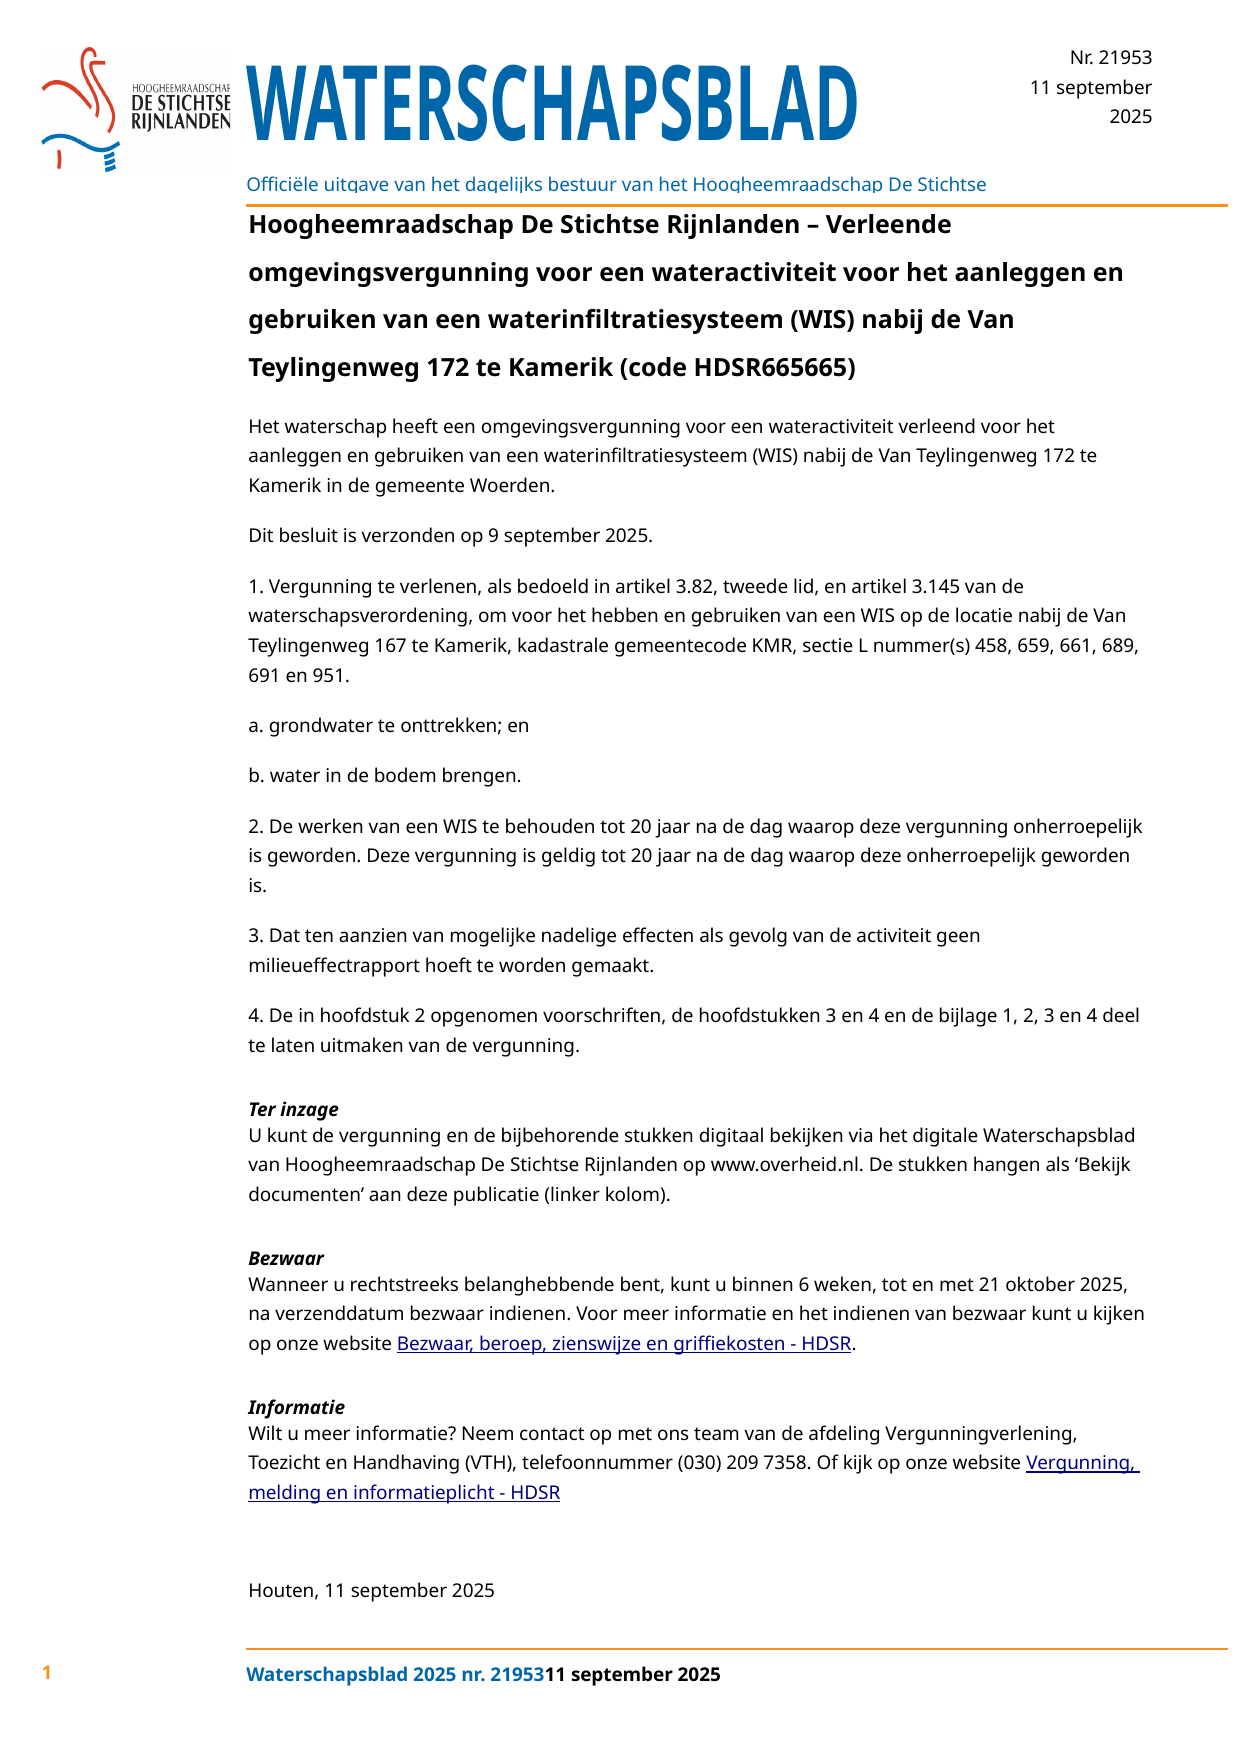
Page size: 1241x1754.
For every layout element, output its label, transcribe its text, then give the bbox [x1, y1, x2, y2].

text U kunt de vergunning en de bijbehorende stukken digitaal bekijken via het digitale Waterschapsblad van Hoogheemraadschap De Stichtse Rijnlanden op www.overheid.nl. De stukken hangen als ‘Bekijk documenten’ aan deze publicatie (linker kolom). [248, 1122, 1152, 1207]
text Hoogheemraadschap De Stichtse Rijnlanden – Verleende omgevingsvergunning voor een wateractiviteit voor het aanleggen en gebruiken van een waterinfiltratiesysteem (WIS) nabij de Van Teylingenweg 172 te Kamerik (code HDSR665665) [248, 207, 1152, 384]
text a. grondwater te onttrekken; en [248, 712, 1152, 738]
text Dit besluit is verzonden op 9 september 2025. [248, 523, 1152, 548]
text Wilt u meer informatie? Neem contact op met ons team van de afdeling Vergunningverlening, Toezicht en Handhaving (VTH), telefoonnummer (030) 209 7358. Of kijk op onze website Vergunning, melding en informatieplicht - HDSR [248, 1420, 1152, 1504]
text 2. De werken van een WIS te behouden tot 20 jaar na de dag waarop deze vergunning onherroepelijk is geworden. Deze vergunning is geldig tot 20 jaar na de dag waarop deze onherroepelijk geworden is. [248, 813, 1152, 898]
text Houten, 11 september 2025 [248, 1577, 1152, 1603]
text Ter inzage [248, 1096, 1152, 1122]
text Bezwaar [248, 1245, 1152, 1271]
text Het waterschap heeft een omgevingsvergunning voor een wateractiviteit verleend voor het aanleggen en gebruiken van een waterinfiltratiesysteem (WIS) nabij de Van Teylingenweg 172 te Kamerik in de gemeente Woerden. [248, 413, 1152, 498]
text Wanneer u rechtstreeks belanghebbende bent, kunt u binnen 6 weken, tot en met 21 oktober 2025, na verzenddatum bezwaar indienen. Voor meer informatie en het indienen van bezwaar kunt u kijken op onze website Bezwaar, beroep, zienswijze en griffiekosten - HDSR. [248, 1271, 1152, 1356]
text 3. Dat ten aanzien van mogelijke nadelige effecten als gevolg van de activiteit geen milieueffectrapport hoeft te worden gemaakt. [248, 923, 1152, 978]
text 4. De in hoofdstuk 2 opgenomen voorschriften, de hoofdstukken 3 en 4 en de bijlage 1, 2, 3 en 4 deel te laten uitmaken van de vergunning. [248, 1003, 1152, 1058]
text b. water in de bodem brengen. [248, 763, 1152, 788]
picture [41, 47, 231, 172]
text Informatie [248, 1394, 1152, 1420]
text 1. Vergunning te verlenen, als bedoeld in artikel 3.82, tweede lid, en artikel 3.145 van de waterschapsverordening, om voor het hebben en gebruiken van een WIS op de locatie nabij de Van Teylingenweg 167 te Kamerik, kadastrale gemeentecode KMR, sectie L nummer(s) 458, 659, 661, 689, 691 en 951. [248, 573, 1152, 688]
